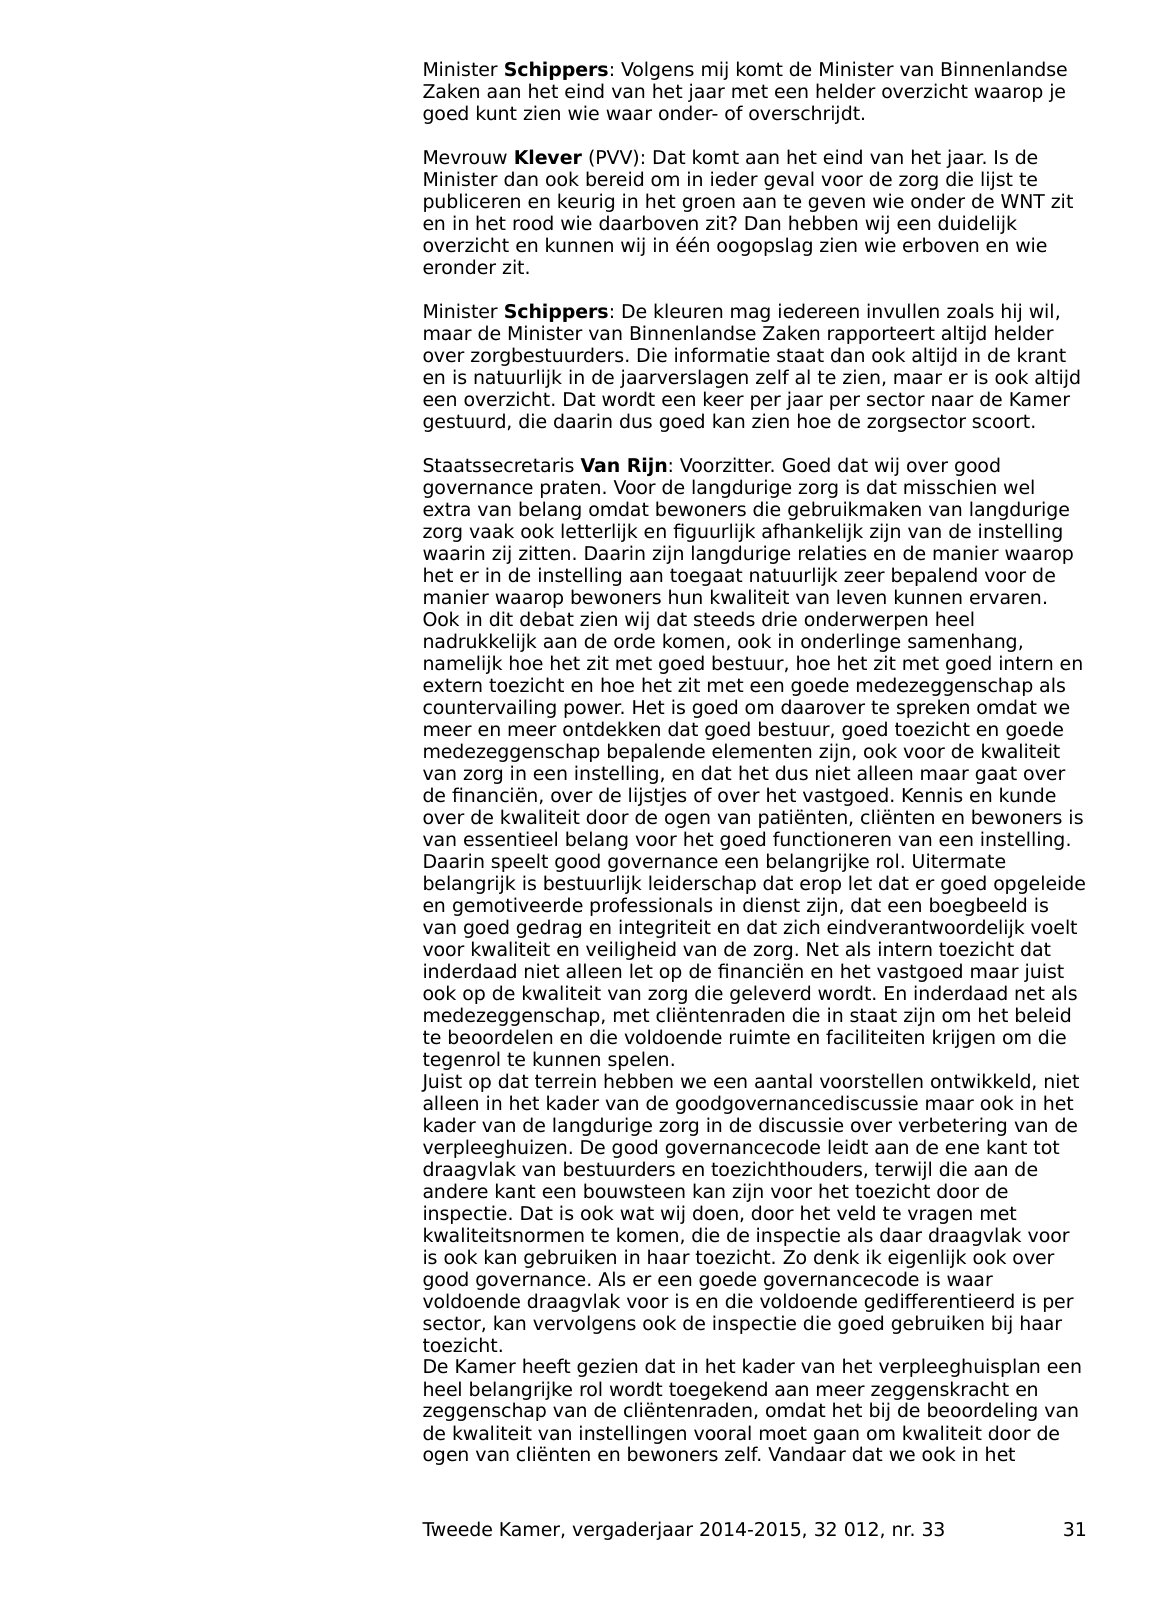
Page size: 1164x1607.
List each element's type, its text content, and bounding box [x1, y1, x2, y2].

text Staatssecretaris Van Rijn: Voorzitter. Goed dat wij over good governance praten. Voor de langdurige zorg is dat misschien wel extra van belang omdat bewoners die gebruikmaken van langdurige zorg vaak ook letterlijk en figuurlijk afhankelijk zijn van de instelling waarin zij zitten. Daarin zijn langdurige relaties en de manier waarop het er in de instelling aan toegaat natuurlijk zeer bepalend voor de manier waarop bewoners hun kwaliteit van leven kunnen ervaren. [422, 455, 1087, 609]
text Minister Schippers: De kleuren mag iedereen invullen zoals hij wil, maar de Minister van Binnenlandse Zaken rapporteert altijd helder over zorgbestuurders. Die informatie staat dan ook altijd in de krant en is natuurlijk in de jaarverslagen zelf al te zien, maar er is ook altijd een overzicht. Dat wordt een keer per jaar per sector naar de Kamer gestuurd, die daarin dus goed kan zien hoe de zorgsector scoort. [422, 301, 1087, 433]
text Ook in dit debat zien wij dat steeds drie onderwerpen heel nadrukkelijk aan de orde komen, ook in onderlinge samenhang, namelijk hoe het zit met goed bestuur, hoe het zit met goed intern en extern toezicht en hoe het zit met een goede medezeggenschap als countervailing power. Het is goed om daarover te spreken omdat we meer en meer ontdekken dat goed bestuur, goed toezicht en goede medezeggenschap bepalende elementen zijn, ook voor de kwaliteit van zorg in een instelling, en dat het dus niet alleen maar gaat over de financiën, over de lijstjes of over het vastgoed. Kennis en kunde over de kwaliteit door de ogen van patiënten, cliënten en bewoners is van essentieel belang voor het goed functioneren van een instelling. Daarin speelt good governance een belangrijke rol. Uitermate belangrijk is bestuurlijk leiderschap dat erop let dat er goed opgeleide en gemotiveerde professionals in dienst zijn, dat een boegbeeld is van goed gedrag en integriteit en dat zich eindverantwoordelijk voelt voor kwaliteit en veiligheid van de zorg. Net als intern toezicht dat inderdaad niet alleen let op de financiën en het vastgoed maar juist ook op de kwaliteit van zorg die geleverd wordt. En inderdaad net als medezeggenschap, met cliëntenraden die in staat zijn om het beleid te beoordelen en die voldoende ruimte en faciliteiten krijgen om die tegenrol te kunnen spelen. [422, 609, 1087, 1071]
text Mevrouw Klever (PVV): Dat komt aan het eind van het jaar. Is de Minister dan ook bereid om in ieder geval voor de zorg die lijst te publiceren en keurig in het groen aan te geven wie onder de WNT zit en in het rood wie daarboven zit? Dan hebben wij een duidelijk overzicht en kunnen wij in één oogopslag zien wie erboven en wie eronder zit. [422, 147, 1087, 279]
text De Kamer heeft gezien dat in het kader van het verpleeghuisplan een heel belangrijke rol wordt toegekend aan meer zeggenskracht en zeggenschap van de cliëntenraden, omdat het bij de beoordeling van de kwaliteit van instellingen vooral moet gaan om kwaliteit door de ogen van cliënten en bewoners zelf. Vandaar dat we ook in het [422, 1356, 1087, 1466]
text Juist op dat terrein hebben we een aantal voorstellen ontwikkeld, niet alleen in het kader van de goodgovernancediscussie maar ook in het kader van de langdurige zorg in de discussie over verbetering van de verpleeghuizen. De good governancecode leidt aan de ene kant tot draagvlak van bestuurders en toezichthouders, terwijl die aan de andere kant een bouwsteen kan zijn voor het toezicht door de inspectie. Dat is ook wat wij doen, door het veld te vragen met kwaliteitsnormen te komen, die de inspectie als daar draagvlak voor is ook kan gebruiken in haar toezicht. Zo denk ik eigenlijk ook over good governance. Als er een goede governancecode is waar voldoende draagvlak voor is en die voldoende gedifferentieerd is per sector, kan vervolgens ook de inspectie die goed gebruiken bij haar toezicht. [422, 1071, 1087, 1356]
text Minister Schippers: Volgens mij komt de Minister van Binnenlandse Zaken aan het eind van het jaar met een helder overzicht waarop je goed kunt zien wie waar onder- of overschrijdt. [422, 59, 1087, 125]
